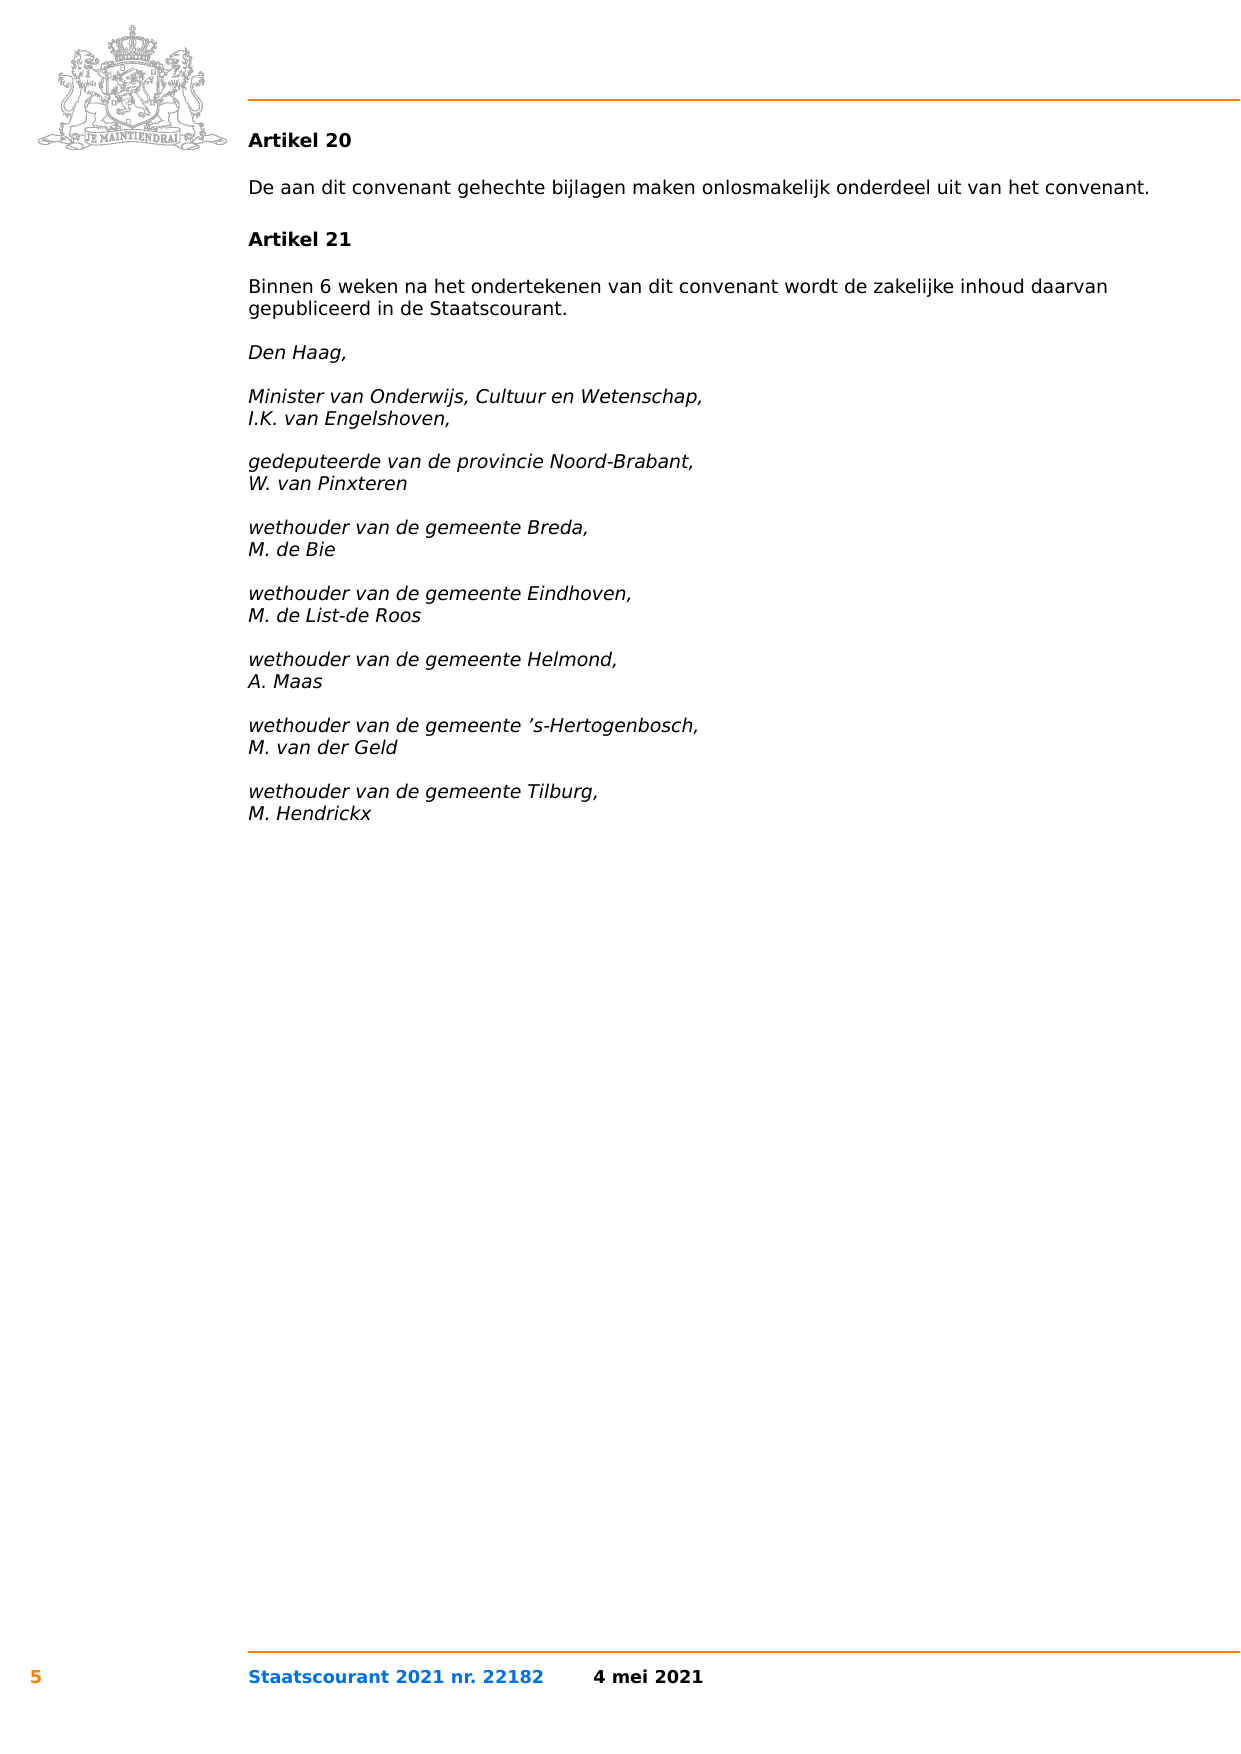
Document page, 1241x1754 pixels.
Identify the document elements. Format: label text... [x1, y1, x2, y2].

text Den Haag, [248, 342, 1163, 364]
text wethouder van de gemeente Breda, M. de Bie [248, 517, 1163, 561]
text wethouder van de gemeente ’s-Hertogenbosch, M. van der Geld [248, 715, 1163, 759]
text wethouder van de gemeente Helmond, A. Maas [248, 649, 1163, 693]
text gedeputeerde van de provincie Noord-Brabant, W. van Pinxteren [248, 451, 1163, 495]
text Binnen 6 weken na het ondertekenen van dit convenant wordt de zakelijke inhoud daarvan gepubliceerd in de Staatscourant. [248, 276, 1163, 320]
text De aan dit convenant gehechte bijlagen maken onlosmakelijk onderdeel uit van het convenant. [248, 177, 1163, 199]
picture [38, 25, 227, 150]
subtitle Artikel 20 [248, 130, 1163, 152]
text Minister van Onderwijs, Cultuur en Wetenschap, I.K. van Engelshoven, [248, 386, 1163, 429]
subtitle Artikel 21 [248, 229, 1163, 251]
text wethouder van de gemeente Eindhoven, M. de List-de Roos [248, 583, 1163, 627]
text wethouder van de gemeente Tilburg, M. Hendrickx [248, 781, 1163, 824]
